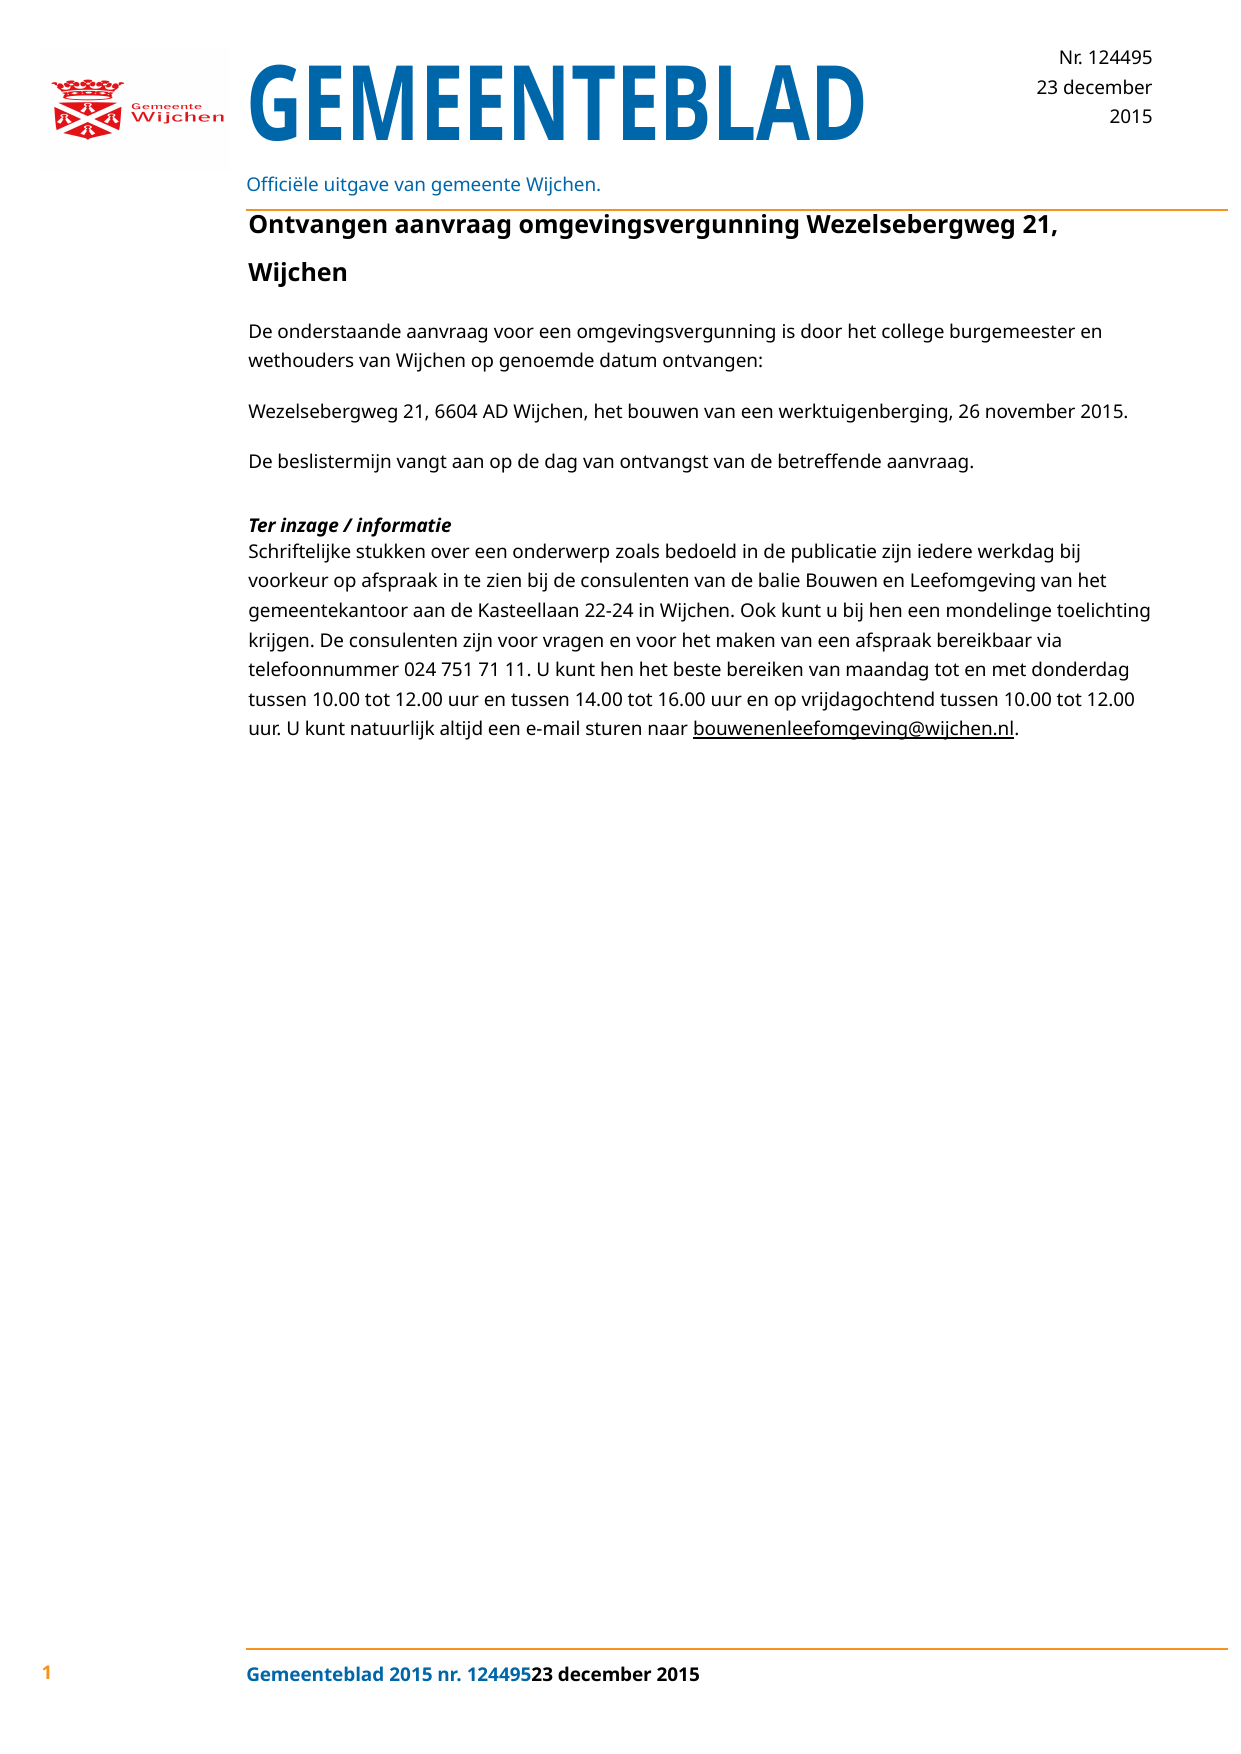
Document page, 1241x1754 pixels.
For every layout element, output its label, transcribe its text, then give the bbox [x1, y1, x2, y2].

text Ontvangen aanvraag omgevingsvergunning Wezelsebergweg 21, Wijchen [248, 211, 1152, 288]
text De onderstaande aanvraag voor een omgevingsvergunning is door het college burgemeester en wethouders van Wijchen op genoemde datum ontvangen: [248, 318, 1152, 373]
text De beslistermijn vangt aan op de dag van ontvangst van de betreffende aanvraag. [248, 448, 1152, 474]
text Ter inzage / informatie [248, 512, 1152, 538]
text Wezelsebergweg 21, 6604 AD Wijchen, het bouwen van een werktuigenberging, 26 november 2015. [248, 398, 1152, 424]
picture [41, 47, 231, 172]
text Schriftelijke stukken over een onderwerp zoals bedoeld in de publicatie zijn iedere werkdag bij voorkeur op afspraak in te zien bij de consulenten van de balie Bouwen en Leefomgeving van het gemeentekantoor aan de Kasteellaan 22-24 in Wijchen. Ook kunt u bij hen een mondelinge toelichting krijgen. De consulenten zijn voor vragen en voor het maken van een afspraak bereikbaar via telefoonnummer 024 751 71 11. U kunt hen het beste bereiken van maandag tot en met donderdag tussen 10.00 tot 12.00 uur en tussen 14.00 tot 16.00 uur en op vrijdagochtend tussen 10.00 tot 12.00 uur. U kunt natuurlijk altijd een e-mail sturen naar bouwenenleefomgeving@wijchen.nl. [248, 538, 1152, 741]
